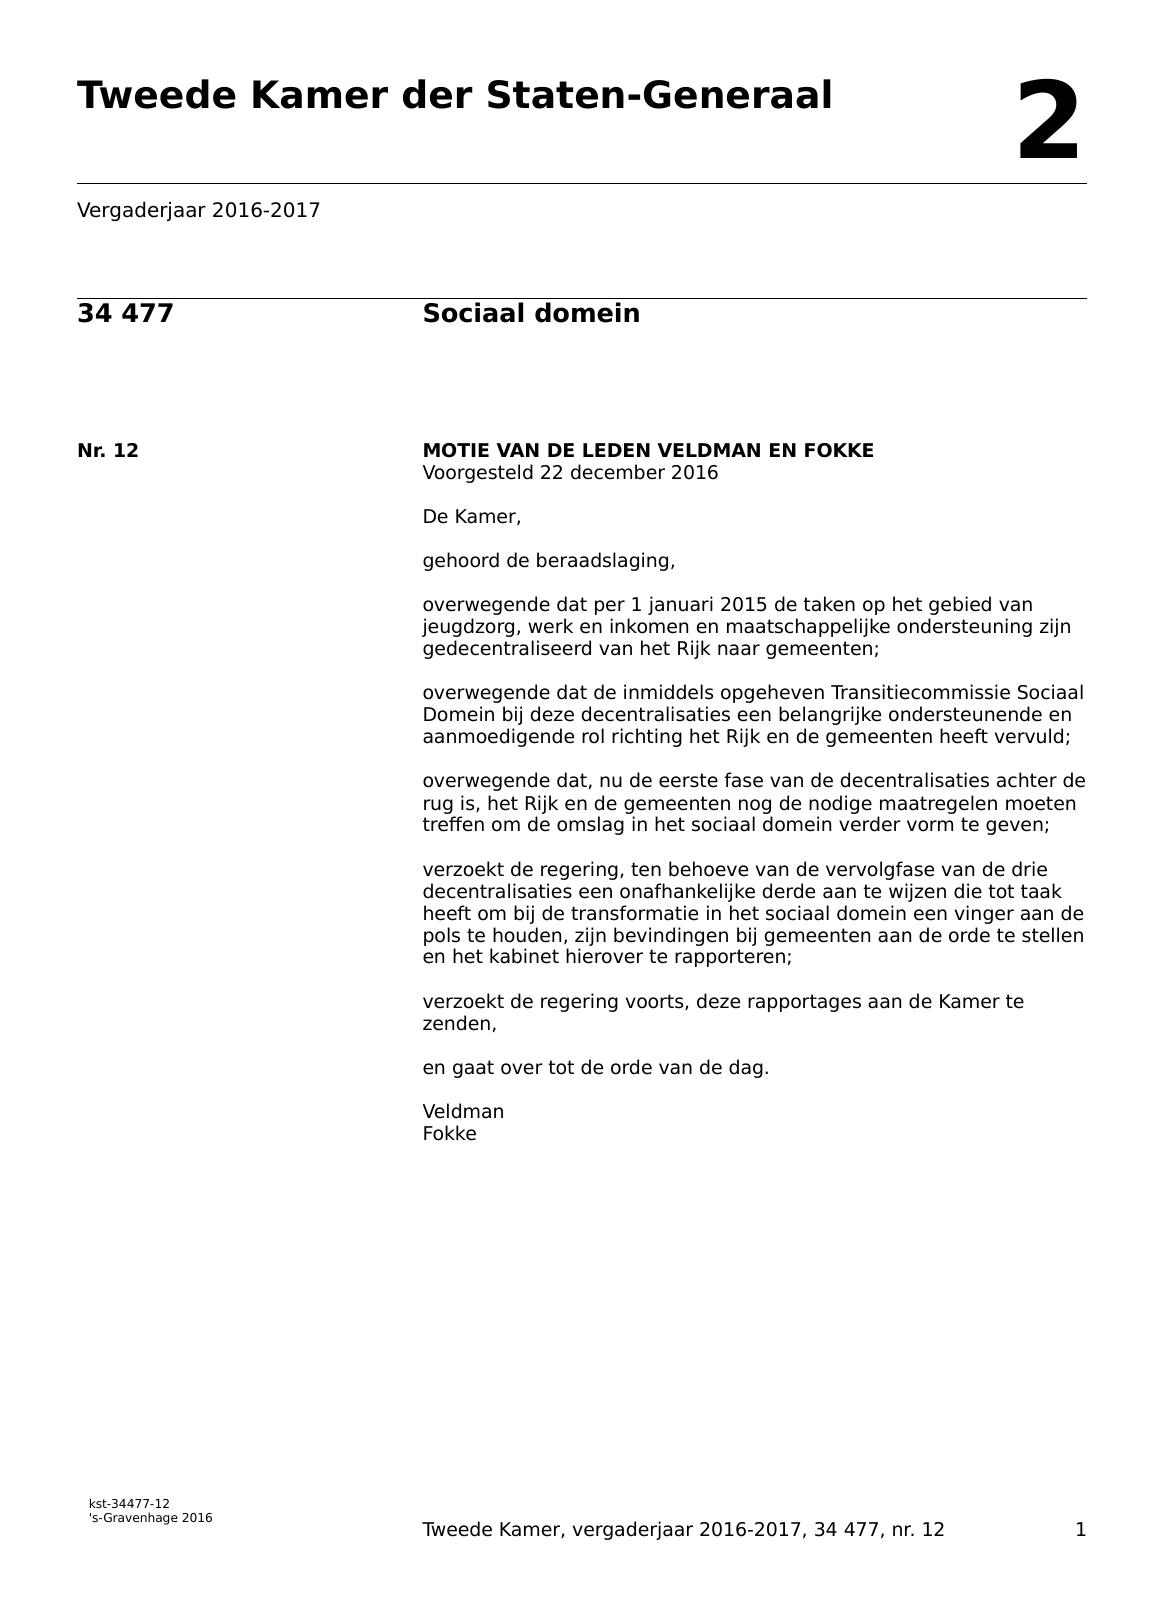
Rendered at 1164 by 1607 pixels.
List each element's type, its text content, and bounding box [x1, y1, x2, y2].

text 's-Gravenhage 2016 [88, 1511, 323, 1525]
text overwegende dat per 1 januari 2015 de taken op het gebied van jeugdzorg, werk en inkomen en maatschappelijke ondersteuning zijn gedecentraliseerd van het Rijk naar gemeenten; [422, 594, 1087, 660]
text overwegende dat, nu de eerste fase van de decentralisaties achter de rug is, het Rijk en de gemeenten nog de nodige maatregelen moeten treffen om de omslag in het sociaal domein verder vorm te geven; [422, 770, 1087, 836]
text Veldman [422, 1101, 1087, 1123]
text overwegende dat de inmiddels opgeheven Transitiecommissie Sociaal Domein bij deze decentralisaties een belangrijke ondersteunende en aanmoedigende rol richting het Rijk en de gemeenten heeft vervuld; [422, 682, 1087, 748]
text kst-34477-12 [88, 1497, 323, 1511]
subtitle 34 477 Sociaal domein [77, 299, 1087, 329]
text verzoekt de regering voorts, deze rapportages aan de Kamer te zenden, [422, 991, 1087, 1034]
text en gaat over tot de orde van de dag. [422, 1057, 1087, 1079]
text Voorgesteld 22 december 2016 [422, 462, 1087, 484]
text Fokke [422, 1123, 1087, 1145]
table_cell Vergaderjaar 2016-2017 [77, 184, 1087, 298]
text gehoord de beraadslaging, [422, 550, 1087, 572]
table_header 2 [886, 59, 1087, 183]
text De Kamer, [422, 506, 1087, 528]
subtitle Nr. 12 MOTIE VAN DE LEDEN VELDMAN EN FOKKE [77, 440, 1087, 462]
table_header Tweede Kamer der Staten-Generaal [77, 59, 886, 183]
text verzoekt de regering, ten behoeve van de vervolgfase van de drie decentralisaties een onafhankelijke derde aan te wijzen die tot taak heeft om bij de transformatie in het sociaal domein een vinger aan de pols te houden, zijn bevindingen bij gemeenten aan de orde te stellen en het kabinet hierover te rapporteren; [422, 858, 1087, 968]
